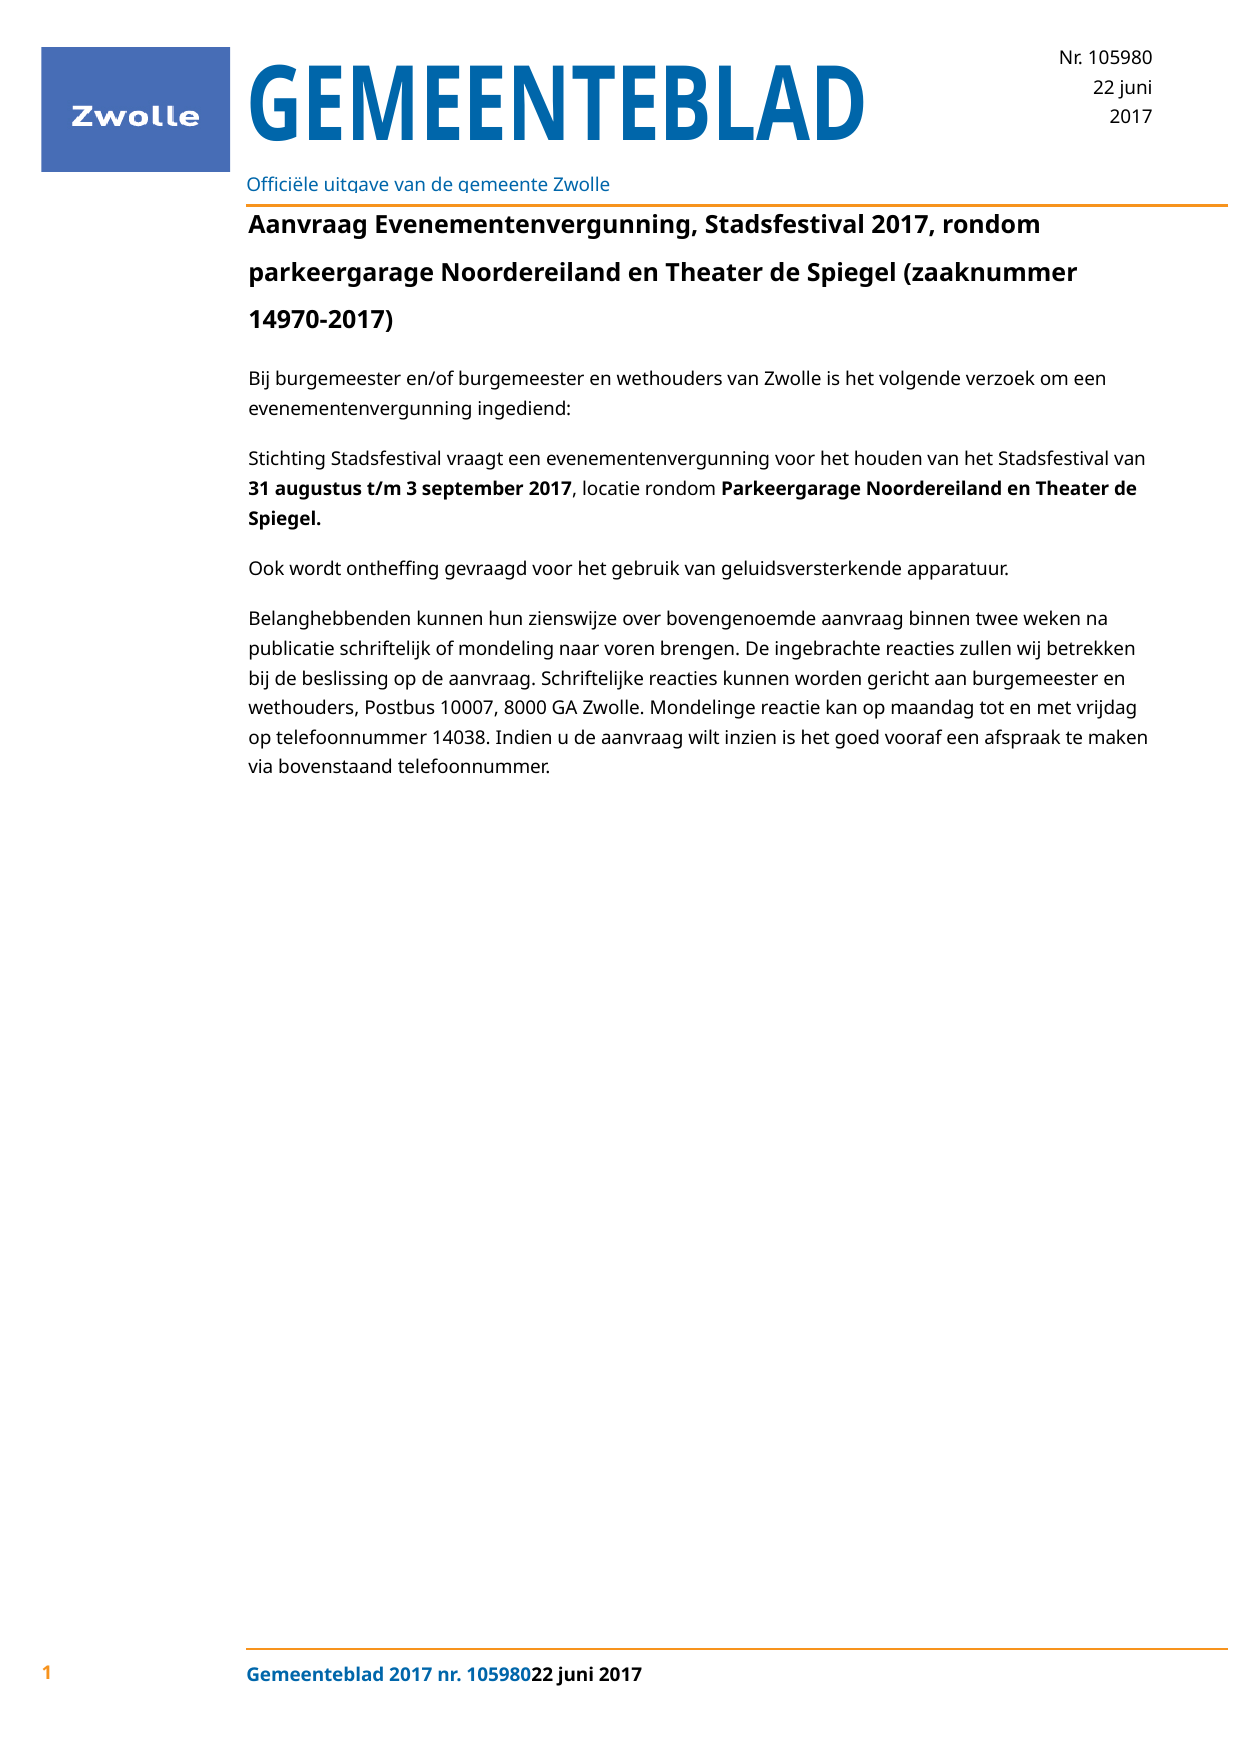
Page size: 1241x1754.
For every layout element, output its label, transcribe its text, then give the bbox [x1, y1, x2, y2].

picture [41, 47, 231, 172]
text Belanghebbenden kunnen hun zienswijze over bovengenoemde aanvraag binnen twee weken na publicatie schriftelijk of mondeling naar voren brengen. De ingebrachte reacties zullen wij betrekken bij de beslissing op de aanvraag. Schriftelijke reacties kunnen worden gericht aan burgemeester en wethouders, Postbus 10007, 8000 GA Zwolle. Mondelinge reactie kan op maandag tot en met vrijdag op telefoonnummer 14038. Indien u de aanvraag wilt inzien is het goed vooraf een afspraak te maken via bovenstaand telefoonnummer. [248, 606, 1152, 779]
text Stichting Stadsfestival vraagt een evenementenvergunning voor het houden van het Stadsfestival van 31 augustus t/m 3 september 2017, locatie rondom Parkeergarage Noordereiland en Theater de Spiegel. [248, 446, 1152, 530]
text Aanvraag Evenementenvergunning, Stadsfestival 2017, rondom parkeergarage Noordereiland en Theater de Spiegel (zaaknummer 14970-2017) [248, 207, 1152, 336]
text Bij burgemeester en/of burgemeester en wethouders van Zwolle is het volgende verzoek om een evenementenvergunning ingediend: [248, 366, 1152, 421]
text Ook wordt ontheffing gevraagd voor het gebruik van geluidsversterkende apparatuur. [248, 555, 1152, 581]
